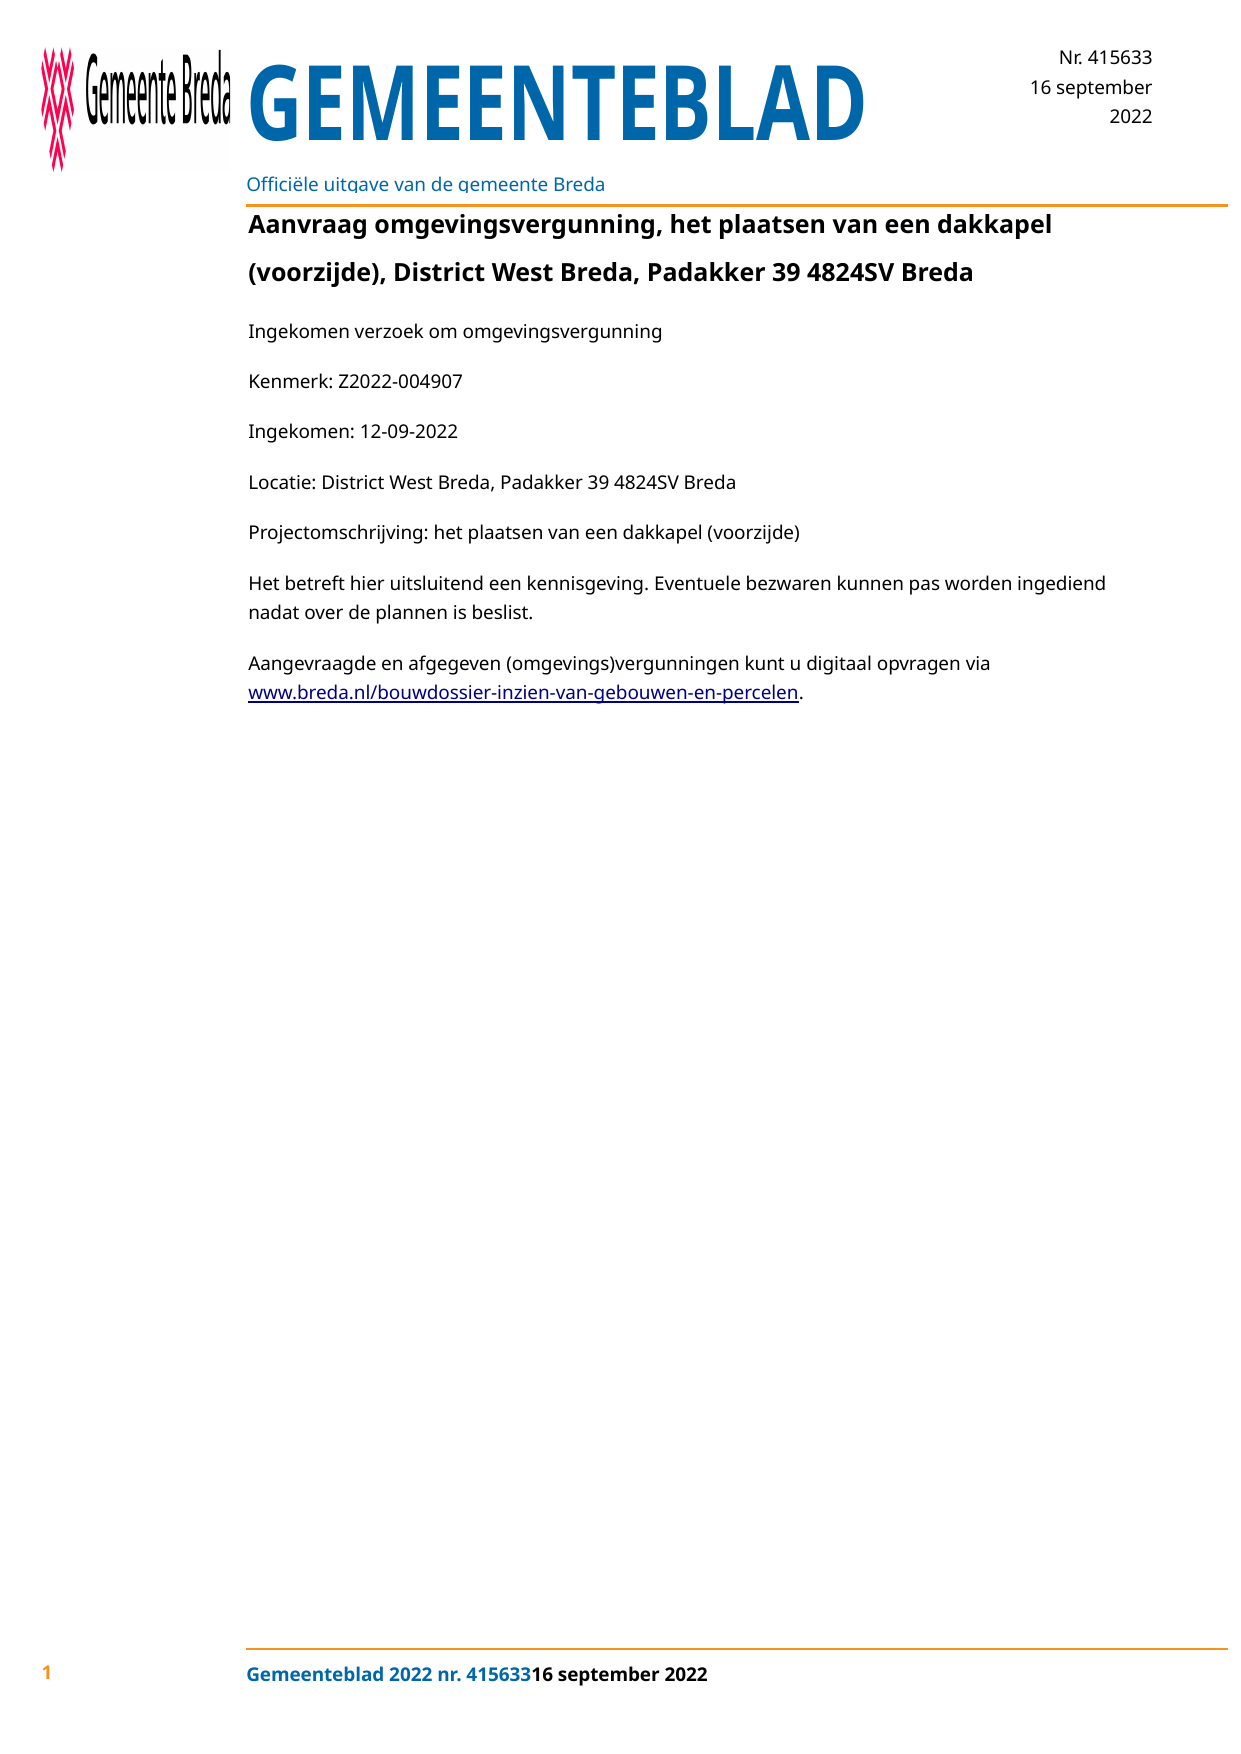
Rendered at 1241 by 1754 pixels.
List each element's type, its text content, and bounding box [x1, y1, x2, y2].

text Het betreft hier uitsluitend een kennisgeving. Eventuele bezwaren kunnen pas worden ingediend nadat over de plannen is beslist. [248, 570, 1152, 625]
text Ingekomen verzoek om omgevingsvergunning [248, 318, 1152, 344]
picture [41, 47, 231, 172]
text Projectomschrijving: het plaatsen van een dakkapel (voorzijde) [248, 519, 1152, 545]
text Locatie: District West Breda, Padakker 39 4824SV Breda [248, 469, 1152, 495]
text Aangevraagde en afgegeven (omgevings)vergunningen kunt u digitaal opvragen via www.breda.nl/bouwdossier-inzien-van-gebouwen-en-percelen. [248, 650, 1152, 705]
text Kenmerk: Z2022-004907 [248, 368, 1152, 394]
text Aanvraag omgevingsvergunning, het plaatsen van een dakkapel (voorzijde), District West Breda, Padakker 39 4824SV Breda [248, 207, 1152, 288]
text Ingekomen: 12-09-2022 [248, 419, 1152, 444]
